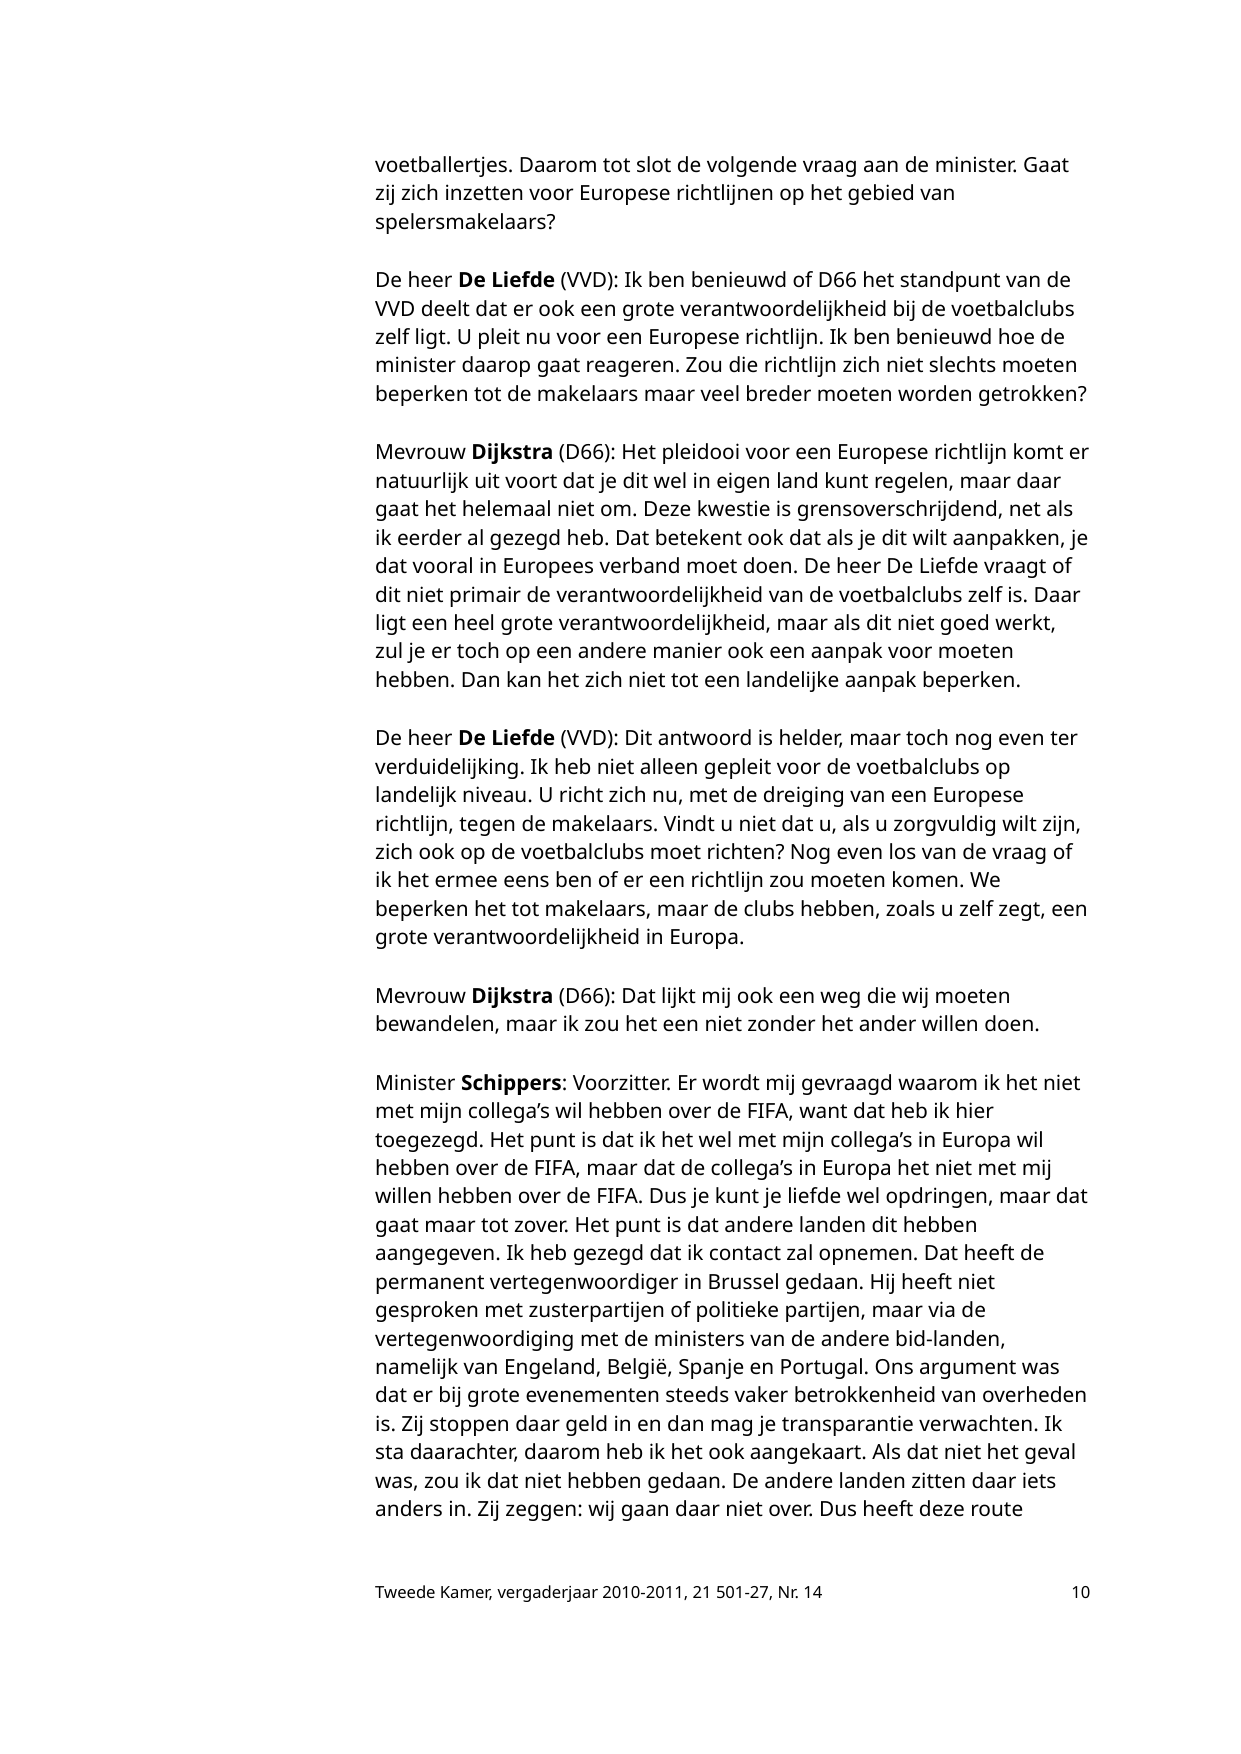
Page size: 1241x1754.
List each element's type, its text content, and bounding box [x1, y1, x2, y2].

text voetballertjes. Daarom tot slot de volgende vraag aan de minister. Gaat zij zich inzetten voor Europese richtlijnen op het gebied van spelersmakelaars? [375, 150, 1090, 235]
text Mevrouw Dijkstra (D66): Het pleidooi voor een Europese richtlijn komt er natuurlijk uit voort dat je dit wel in eigen land kunt regelen, maar daar gaat het helemaal niet om. Deze kwestie is grensoverschrijdend, net als ik eerder al gezegd heb. Dat betekent ook dat als je dit wilt aanpakken, je dat vooral in Europees verband moet doen. De heer De Liefde vraagt of dit niet primair de verantwoordelijkheid van de voetbalclubs zelf is. Daar ligt een heel grote verantwoordelijkheid, maar als dit niet goed werkt, zul je er toch op een andere manier ook een aanpak voor moeten hebben. Dan kan het zich niet tot een landelijke aanpak beperken. [375, 437, 1090, 693]
text Minister Schippers: Voorzitter. Er wordt mij gevraagd waarom ik het niet met mijn collega’s wil hebben over de FIFA, want dat heb ik hier toegezegd. Het punt is dat ik het wel met mijn collega’s in Europa wil hebben over de FIFA, maar dat de collega’s in Europa het niet met mij willen hebben over de FIFA. Dus je kunt je liefde wel opdringen, maar dat gaat maar tot zover. Het punt is dat andere landen dit hebben aangegeven. Ik heb gezegd dat ik contact zal opnemen. Dat heeft de permanent vertegenwoordiger in Brussel gedaan. Hij heeft niet gesproken met zusterpartijen of politieke partijen, maar via de vertegenwoordiging met de ministers van de andere bid-landen, namelijk van Engeland, België, Spanje en Portugal. Ons argument was dat er bij grote evenementen steeds vaker betrokkenheid van overheden is. Zij stoppen daar geld in en dan mag je transparantie verwachten. Ik sta daarachter, daarom heb ik het ook aangekaart. Als dat niet het geval was, zou ik dat niet hebben gedaan. De andere landen zitten daar iets anders in. Zij zeggen: wij gaan daar niet over. Dus heeft deze route [375, 1068, 1090, 1523]
text Mevrouw Dijkstra (D66): Dat lijkt mij ook een weg die wij moeten bewandelen, maar ik zou het een niet zonder het ander willen doen. [375, 981, 1090, 1038]
text De heer De Liefde (VVD): Ik ben benieuwd of D66 het standpunt van de VVD deelt dat er ook een grote verantwoordelijkheid bij de voetbalclubs zelf ligt. U pleit nu voor een Europese richtlijn. Ik ben benieuwd hoe de minister daarop gaat reageren. Zou die richtlijn zich niet slechts moeten beperken tot de makelaars maar veel breder moeten worden getrokken? [375, 265, 1090, 407]
text De heer De Liefde (VVD): Dit antwoord is helder, maar toch nog even ter verduidelijking. Ik heb niet alleen gepleit voor de voetbalclubs op landelijk niveau. U richt zich nu, met de dreiging van een Europese richtlijn, tegen de makelaars. Vindt u niet dat u, als u zorgvuldig wilt zijn, zich ook op de voetbalclubs moet richten? Nog even los van de vraag of ik het ermee eens ben of er een richtlijn zou moeten komen. We beperken het tot makelaars, maar de clubs hebben, zoals u zelf zegt, een grote verantwoordelijkheid in Europa. [375, 723, 1090, 951]
